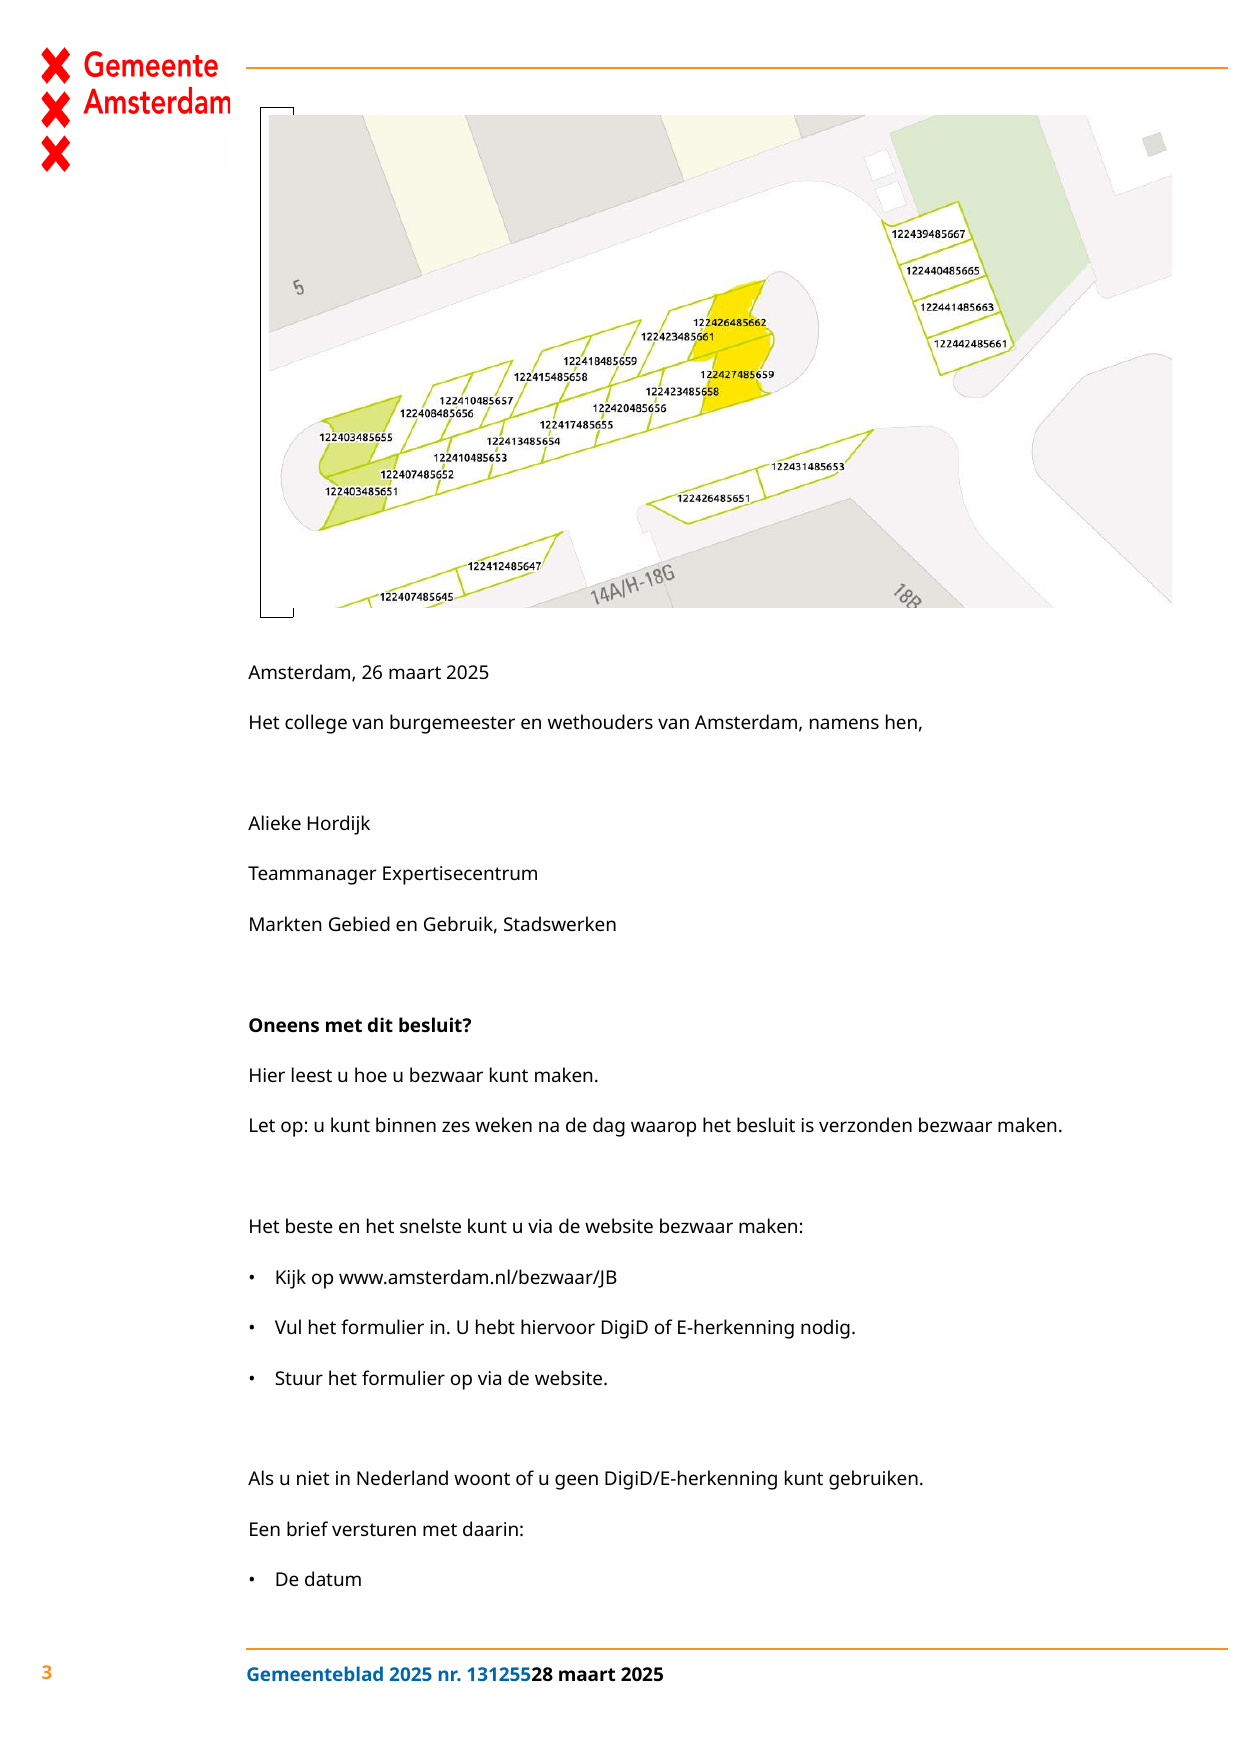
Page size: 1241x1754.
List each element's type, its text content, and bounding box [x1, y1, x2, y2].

text Let op: u kunt binnen zes weken na de dag waarop het besluit is verzonden bezwaar maken. [248, 1113, 1152, 1138]
text Amsterdam, 26 maart 2025 [248, 659, 1152, 684]
text • Stuur het formulier op via de website. [248, 1365, 1152, 1390]
text • Vul het formulier in. U hebt hiervoor DigiD of E-herkenning nodig. [248, 1314, 1152, 1340]
text Een brief versturen met daarin: [248, 1516, 1152, 1542]
text Markten Gebied en Gebruik, Stadswerken [248, 911, 1152, 937]
text • Kijk op www.amsterdam.nl/bezwaar/JB [248, 1264, 1152, 1289]
text Het college van burgemeester en wethouders van Amsterdam, namens hen, [248, 709, 1152, 735]
text Alieke Hordijk [248, 810, 1152, 836]
text Als u niet in Nederland woont of u geen DigiD/E-herkenning kunt gebruiken. [248, 1466, 1152, 1491]
text Het beste en het snelste kunt u via de website bezwaar maken: [248, 1213, 1152, 1239]
picture [268, 115, 1173, 608]
text Hier leest u hoe u bezwaar kunt maken. [248, 1062, 1152, 1088]
text Teammanager Expertisecentrum [248, 861, 1152, 886]
text Oneens met dit besluit? [248, 1012, 1152, 1037]
picture [41, 47, 231, 172]
text • De datum [248, 1566, 1152, 1592]
